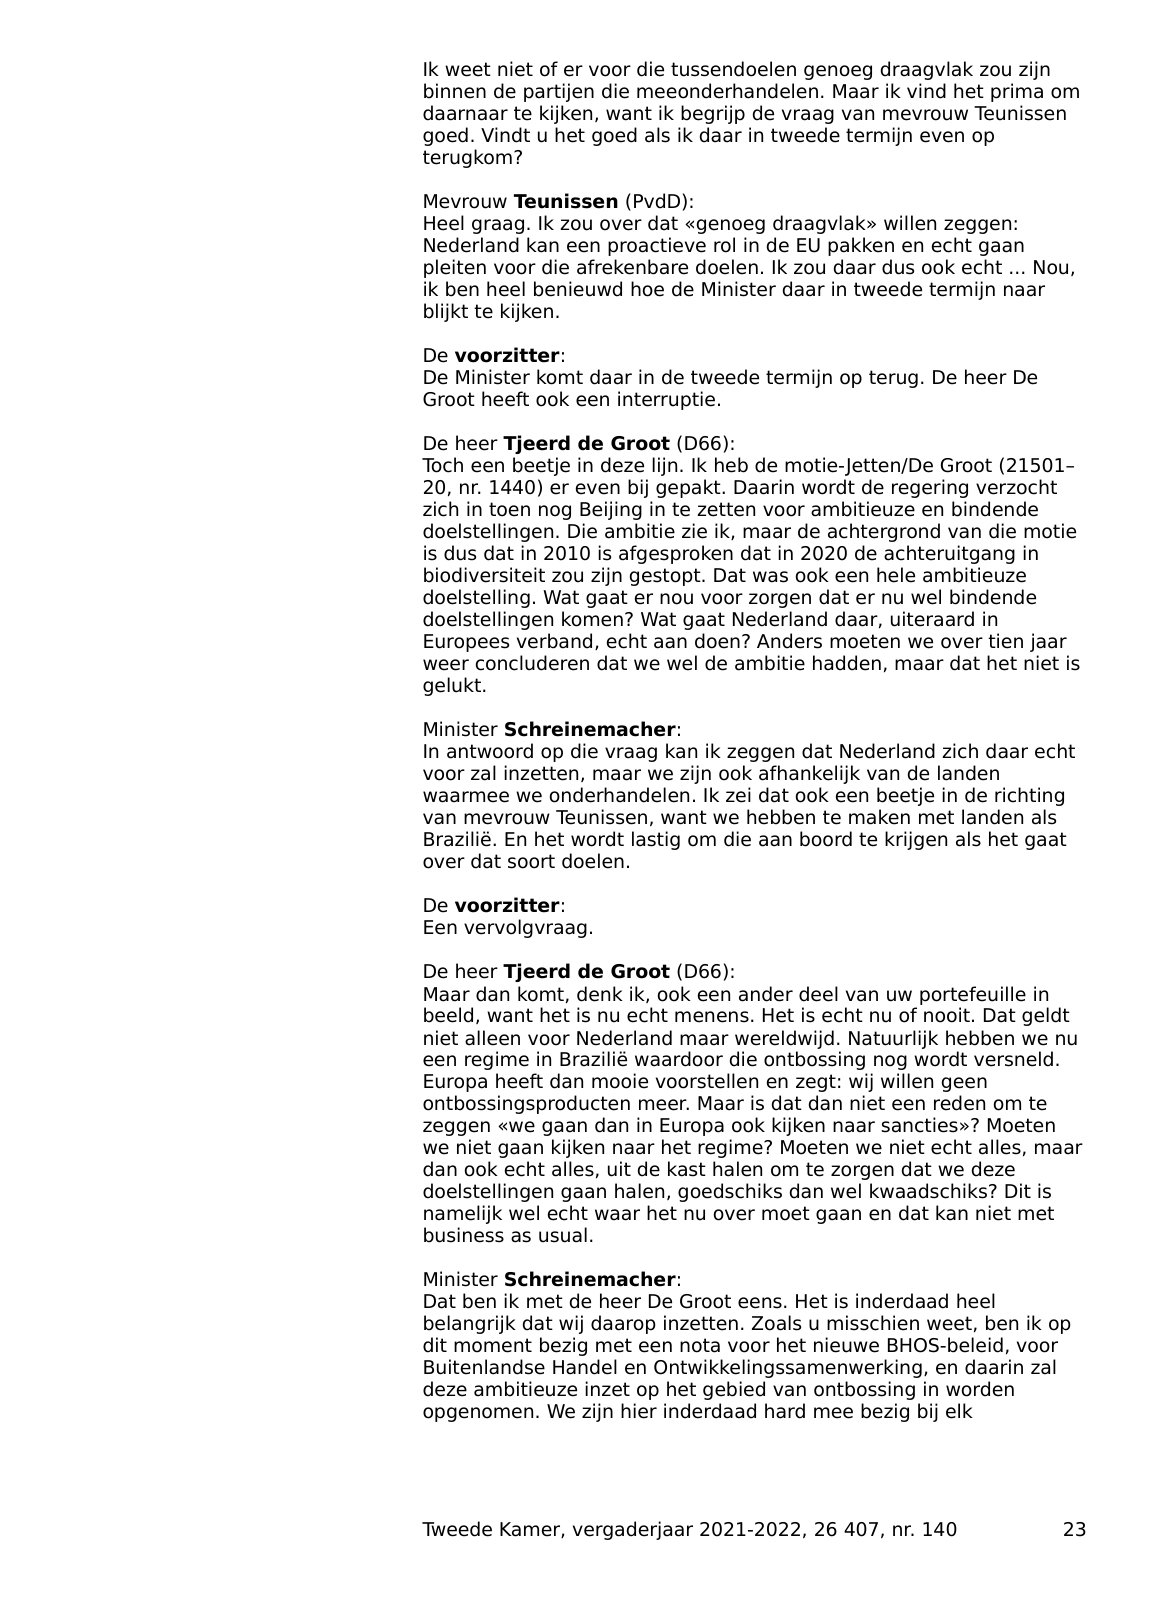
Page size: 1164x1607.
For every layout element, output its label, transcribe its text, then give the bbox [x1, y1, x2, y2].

text De voorzitter: [422, 895, 1087, 917]
text Dat ben ik met de heer De Groot eens. Het is inderdaad heel belangrijk dat wij daarop inzetten. Zoals u misschien weet, ben ik op dit moment bezig met een nota voor het nieuwe BHOS-beleid, voor Buitenlandse Handel en Ontwikkelingssamenwerking, en daarin zal deze ambitieuze inzet op het gebied van ontbossing in worden opgenomen. We zijn hier inderdaad hard mee bezig bij elk [422, 1291, 1087, 1423]
text Mevrouw Teunissen (PvdD): [422, 191, 1087, 213]
text Minister Schreinemacher: [422, 1269, 1087, 1291]
text De voorzitter: [422, 345, 1087, 367]
text In antwoord op die vraag kan ik zeggen dat Nederland zich daar echt voor zal inzetten, maar we zijn ook afhankelijk van de landen waarmee we onderhandelen. Ik zei dat ook een beetje in de richting van mevrouw Teunissen, want we hebben te maken met landen als Brazilië. En het wordt lastig om die aan boord te krijgen als het gaat over dat soort doelen. [422, 741, 1087, 873]
text De heer Tjeerd de Groot (D66): [422, 961, 1087, 983]
text Ik weet niet of er voor die tussendoelen genoeg draagvlak zou zijn binnen de partijen die meeonderhandelen. Maar ik vind het prima om daarnaar te kijken, want ik begrijp de vraag van mevrouw Teunissen goed. Vindt u het goed als ik daar in tweede termijn even op terugkom? [422, 59, 1087, 169]
text Toch een beetje in deze lijn. Ik heb de motie-Jetten/De Groot (21501–20, nr. 1440) er even bij gepakt. Daarin wordt de regering verzocht zich in toen nog Beijing in te zetten voor ambitieuze en bindende doelstellingen. Die ambitie zie ik, maar de achtergrond van die motie is dus dat in 2010 is afgesproken dat in 2020 de achteruitgang in biodiversiteit zou zijn gestopt. Dat was ook een hele ambitieuze doelstelling. Wat gaat er nou voor zorgen dat er nu wel bindende doelstellingen komen? Wat gaat Nederland daar, uiteraard in Europees verband, echt aan doen? Anders moeten we over tien jaar weer concluderen dat we wel de ambitie hadden, maar dat het niet is gelukt. [422, 455, 1087, 697]
text De Minister komt daar in de tweede termijn op terug. De heer De Groot heeft ook een interruptie. [422, 367, 1087, 411]
text Een vervolgvraag. [422, 917, 1087, 939]
text Minister Schreinemacher: [422, 719, 1087, 741]
text De heer Tjeerd de Groot (D66): [422, 433, 1087, 455]
text Maar dan komt, denk ik, ook een ander deel van uw portefeuille in beeld, want het is nu echt menens. Het is echt nu of nooit. Dat geldt niet alleen voor Nederland maar wereldwijd. Natuurlijk hebben we nu een regime in Brazilië waardoor die ontbossing nog wordt versneld. Europa heeft dan mooie voorstellen en zegt: wij willen geen ontbossingsproducten meer. Maar is dat dan niet een reden om te zeggen «we gaan dan in Europa ook kijken naar sancties»? Moeten we niet gaan kijken naar het regime? Moeten we niet echt alles, maar dan ook echt alles, uit de kast halen om te zorgen dat we deze doelstellingen gaan halen, goedschiks dan wel kwaadschiks? Dit is namelijk wel echt waar het nu over moet gaan en dat kan niet met business as usual. [422, 983, 1087, 1247]
text Heel graag. Ik zou over dat «genoeg draagvlak» willen zeggen: Nederland kan een proactieve rol in de EU pakken en echt gaan pleiten voor die afrekenbare doelen. Ik zou daar dus ook echt ... Nou, ik ben heel benieuwd hoe de Minister daar in tweede termijn naar blijkt te kijken. [422, 213, 1087, 323]
